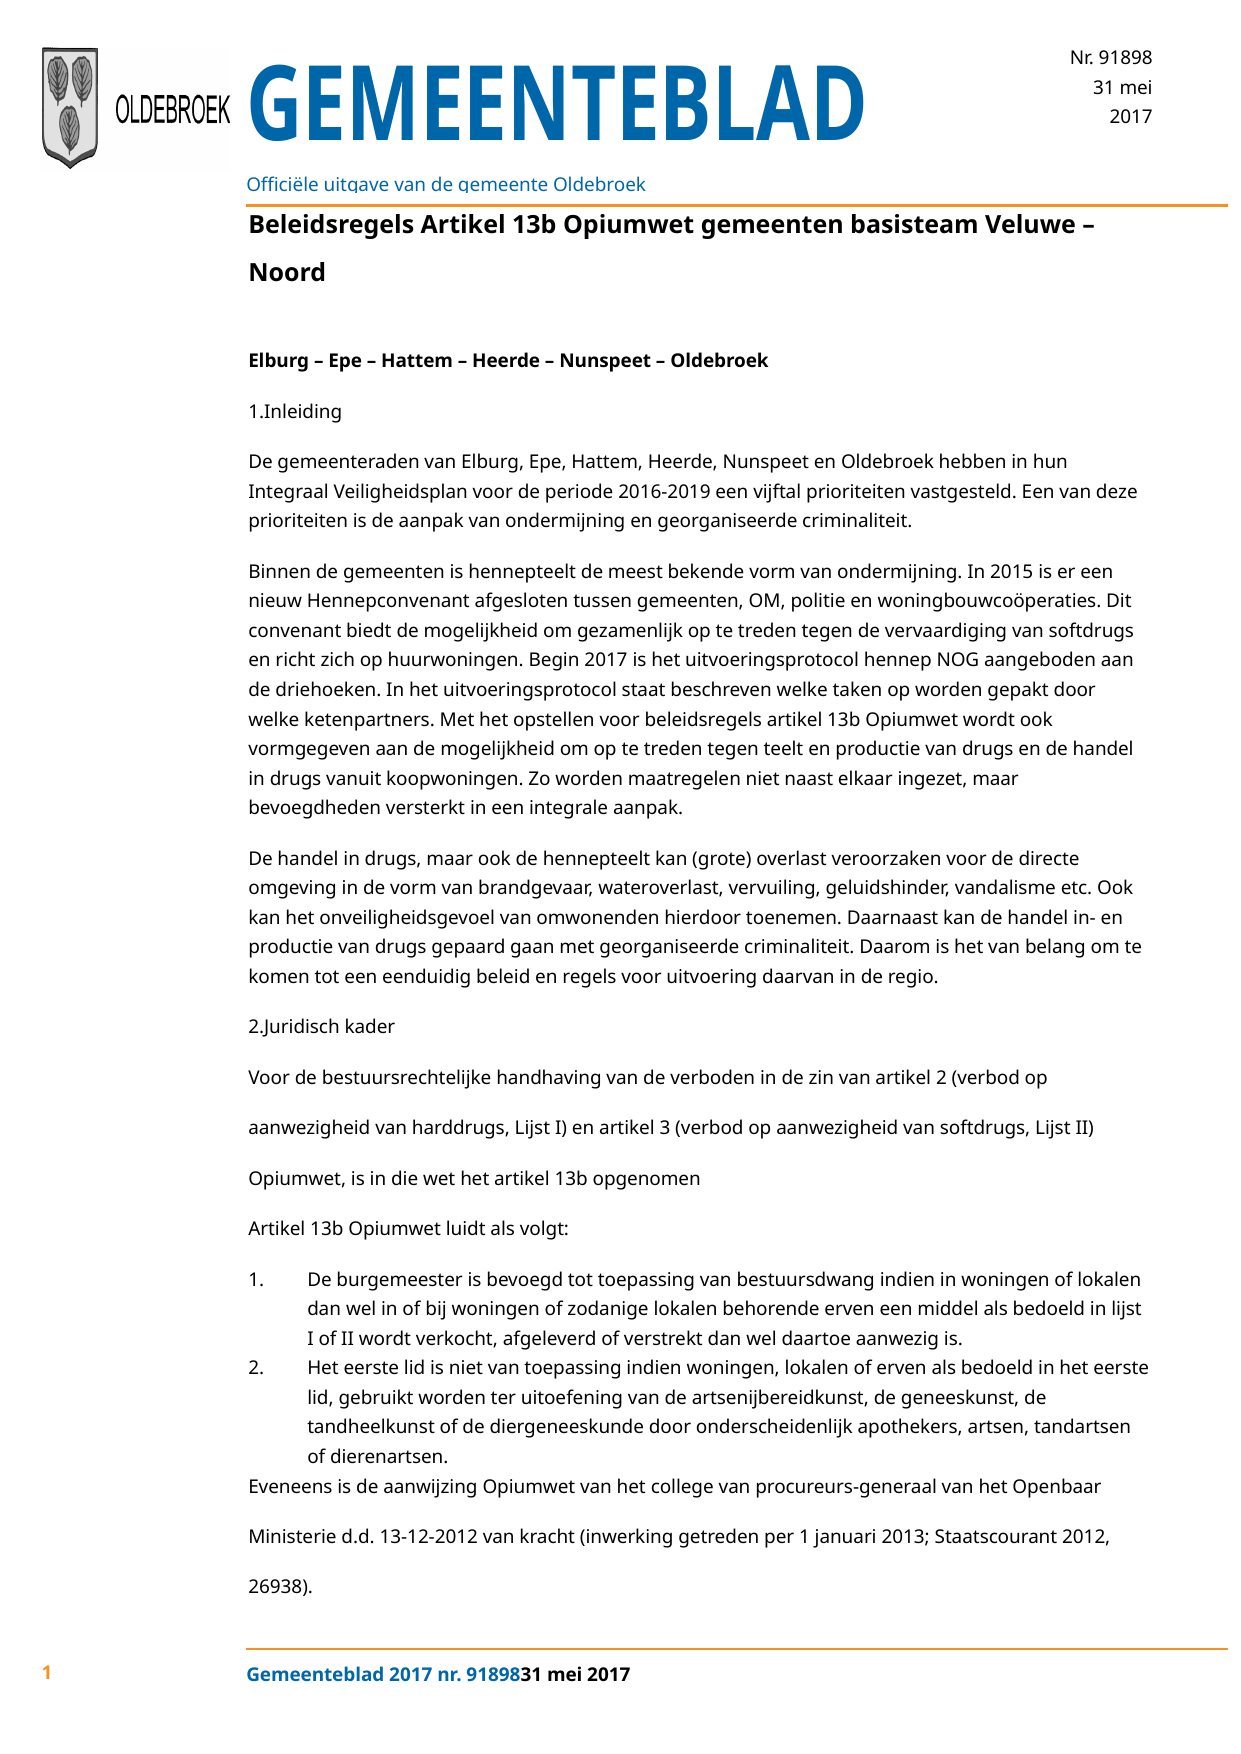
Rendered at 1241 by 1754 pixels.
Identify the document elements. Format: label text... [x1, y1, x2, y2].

list De burgemeester is bevoegd tot toepassing van bestuursdwang indien in woningen of lokalen dan wel in of bij woningen of zodanige lokalen behorende erven een middel als bedoeld in lijst I of II wordt verkocht, afgeleverd of verstrekt dan wel daartoe aanwezig is. [248, 1266, 1152, 1351]
text Artikel 13b Opiumwet luidt als volgt: [248, 1215, 1152, 1241]
text Binnen de gemeenten is hennepteelt de meest bekende vorm van ondermijning. In 2015 is er een nieuw Hennepconvenant afgesloten tussen gemeenten, OM, politie en woningbouwcoöperaties. Dit convenant biedt de mogelijkheid om gezamenlijk op te treden tegen de vervaardiging van softdrugs en richt zich op huurwoningen. Begin 2017 is het uitvoeringsprotocol hennep NOG aangeboden aan de driehoeken. In het uitvoeringsprotocol staat beschreven welke taken op worden gepakt door welke ketenpartners. Met het opstellen voor beleidsregels artikel 13b Opiumwet wordt ook vormgegeven aan de mogelijkheid om op te treden tegen teelt en productie van drugs en de handel in drugs vanuit koopwoningen. Zo worden maatregelen niet naast elkaar ingezet, maar bevoegdheden versterkt in een integrale aanpak. [248, 558, 1152, 820]
text De gemeenteraden van Elburg, Epe, Hattem, Heerde, Nunspeet en Oldebroek hebben in hun Integraal Veiligheidsplan voor de periode 2016-2019 een vijftal prioriteiten vastgesteld. Een van deze prioriteiten is de aanpak van ondermijning en georganiseerde criminaliteit. [248, 448, 1152, 533]
text 1.Inleiding [248, 398, 1152, 424]
text 2.Juridisch kader [248, 1014, 1152, 1039]
text 26938). [248, 1574, 1152, 1599]
text Ministerie d.d. 13-12-2012 van kracht (inwerking getreden per 1 januari 2013; Staatscourant 2012, [248, 1523, 1152, 1549]
text Voor de bestuursrechtelijke handhaving van de verboden in de zin van artikel 2 (verbod op [248, 1064, 1152, 1090]
list Het eerste lid is niet van toepassing indien woningen, lokalen of erven als bedoeld in het eerste lid, gebruikt worden ter uitoefening van de artsenijbereidkunst, de geneeskunst, de tandheelkunst of de diergeneeskunde door onderscheidenlijk apothekers, artsen, tandartsen of dierenartsen. [248, 1354, 1152, 1469]
text Beleidsregels Artikel 13b Opiumwet gemeenten basisteam Veluwe – Noord [248, 207, 1152, 288]
picture [41, 47, 231, 172]
text De handel in drugs, maar ook de hennepteelt kan (grote) overlast veroorzaken voor de directe omgeving in de vorm van brandgevaar, wateroverlast, vervuiling, geluidshinder, vandalisme etc. Ook kan het onveiligheidsgevoel van omwonenden hierdoor toenemen. Daarnaast kan de handel in- en productie van drugs gepaard gaan met georganiseerde criminaliteit. Daarom is het van belang om te komen tot een eenduidig beleid en regels voor uitvoering daarvan in de regio. [248, 845, 1152, 989]
text Elburg – Epe – Hattem – Heerde – Nunspeet – Oldebroek [248, 347, 1152, 373]
text Opiumwet, is in die wet het artikel 13b opgenomen [248, 1165, 1152, 1191]
text Eveneens is de aanwijzing Opiumwet van het college van procureurs-generaal van het Openbaar [248, 1473, 1152, 1499]
text aanwezigheid van harddrugs, Lijst I) en artikel 3 (verbod op aanwezigheid van softdrugs, Lijst II) [248, 1114, 1152, 1140]
